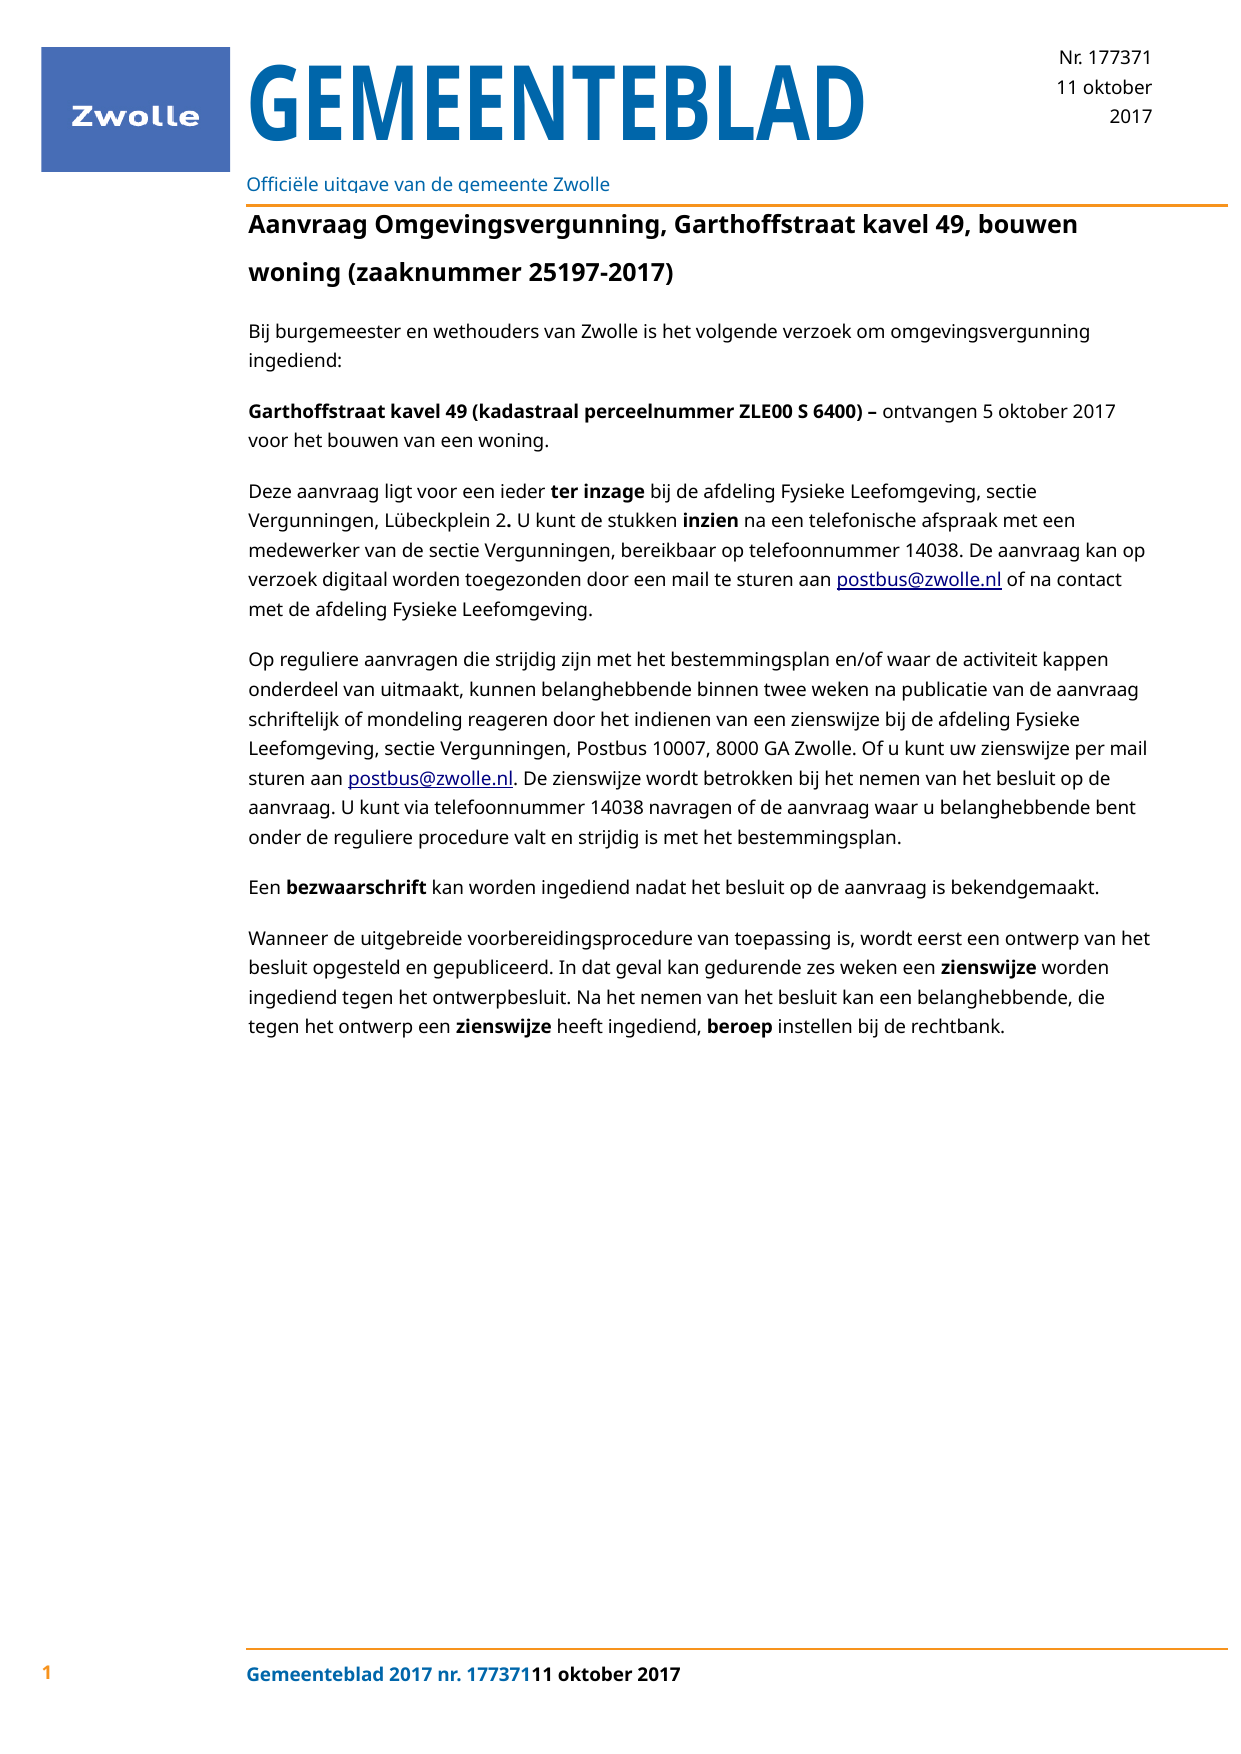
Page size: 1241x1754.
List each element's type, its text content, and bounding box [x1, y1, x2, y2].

text Garthoffstraat kavel 49 (kadastraal perceelnummer ZLE00 S 6400) – ontvangen 5 oktober 2017 voor het bouwen van een woning. [248, 398, 1152, 453]
text Bij burgemeester en wethouders van Zwolle is het volgende verzoek om omgevingsvergunning ingediend: [248, 318, 1152, 373]
text Deze aanvraag ligt voor een ieder ter inzage bij de afdeling Fysieke Leefomgeving, sectie Vergunningen, Lübeckplein 2. U kunt de stukken inzien na een telefonische afspraak met een medewerker van de sectie Vergunningen, bereikbaar op telefoonnummer 14038. De aanvraag kan op verzoek digitaal worden toegezonden door een mail te sturen aan postbus@zwolle.nl of na contact met de afdeling Fysieke Leefomgeving. [248, 478, 1152, 622]
text Een bezwaarschrift kan worden ingediend nadat het besluit op de aanvraag is bekendgemaakt. [248, 874, 1152, 900]
text Aanvraag Omgevingsvergunning, Garthoffstraat kavel 49, bouwen woning (zaaknummer 25197-2017) [248, 207, 1152, 288]
text Wanneer de uitgebreide voorbereidingsprocedure van toepassing is, wordt eerst een ontwerp van het besluit opgesteld en gepubliceerd. In dat geval kan gedurende zes weken een zienswijze worden ingediend tegen het ontwerpbesluit. Na het nemen van het besluit kan een belanghebbende, die tegen het ontwerp een zienswijze heeft ingediend, beroep instellen bij de rechtbank. [248, 925, 1152, 1039]
picture [41, 47, 231, 172]
text Op reguliere aanvragen die strijdig zijn met het bestemmingsplan en/of waar de activiteit kappen onderdeel van uitmaakt, kunnen belanghebbende binnen twee weken na publicatie van de aanvraag schriftelijk of mondeling reageren door het indienen van een zienswijze bij de afdeling Fysieke Leefomgeving, sectie Vergunningen, Postbus 10007, 8000 GA Zwolle. Of u kunt uw zienswijze per mail sturen aan postbus@zwolle.nl. De zienswijze wordt betrokken bij het nemen van het besluit op de aanvraag. U kunt via telefoonnummer 14038 navragen of de aanvraag waar u belanghebbende bent onder de reguliere procedure valt en strijdig is met het bestemmingsplan. [248, 647, 1152, 850]
